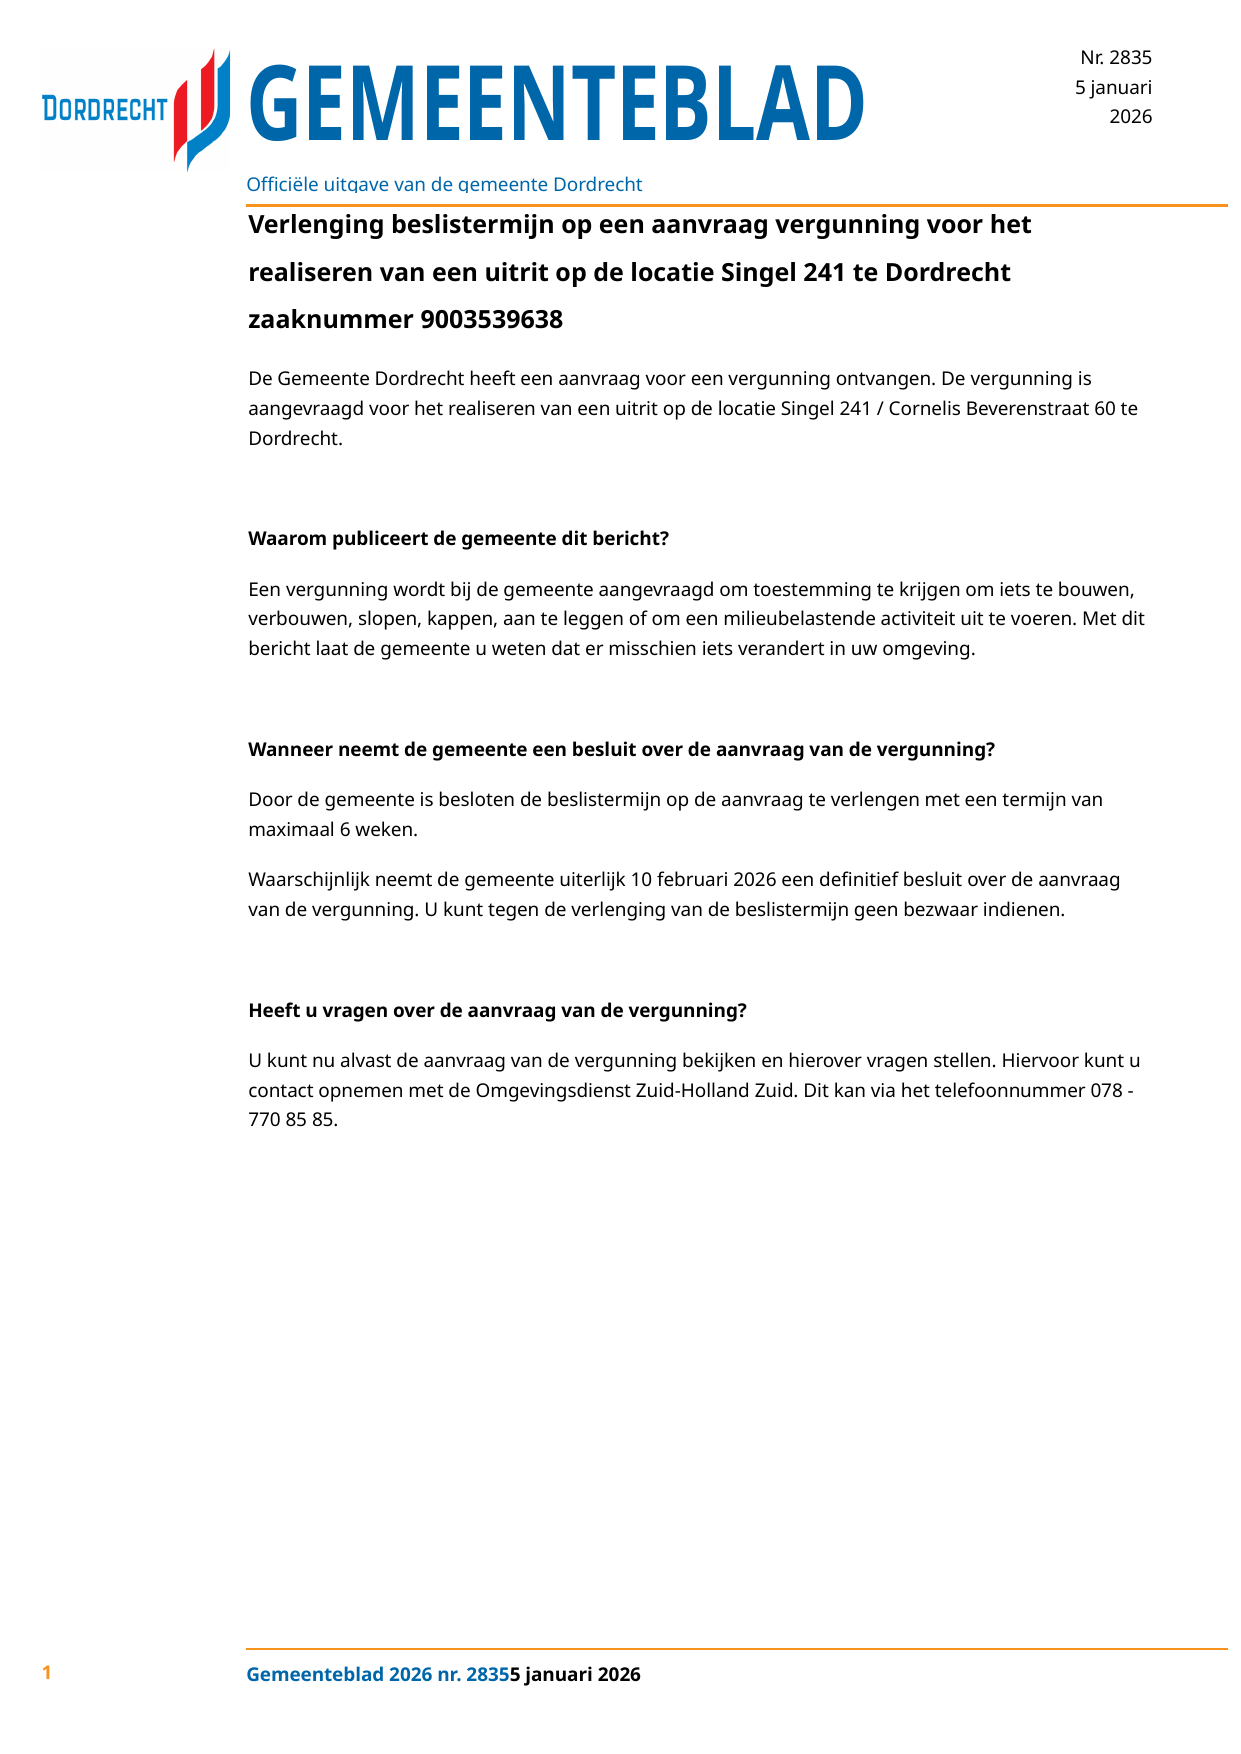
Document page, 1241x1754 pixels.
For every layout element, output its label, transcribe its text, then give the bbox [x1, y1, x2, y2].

text U kunt nu alvast de aanvraag van de vergunning bekijken en hierover vragen stellen. Hiervoor kunt u contact opnemen met de Omgevingsdienst Zuid-Holland Zuid. Dit kan via het telefoonnummer 078 - 770 85 85. [248, 1047, 1152, 1132]
picture [41, 47, 231, 172]
text Wanneer neemt de gemeente een besluit over de aanvraag van de vergunning? [248, 736, 1152, 762]
text Waarom publiceert de gemeente dit bericht? [248, 526, 1152, 551]
text Door de gemeente is besloten de beslistermijn op de aanvraag te verlengen met een termijn van maximaal 6 weken. [248, 786, 1152, 842]
text Verlenging beslistermijn op een aanvraag vergunning voor het realiseren van een uitrit op de locatie Singel 241 te Dordrecht zaaknummer 9003539638 [248, 207, 1152, 336]
text Waarschijnlijk neemt de gemeente uiterlijk 10 februari 2026 een definitief besluit over de aanvraag van de vergunning. U kunt tegen de verlenging van de beslistermijn geen bezwaar indienen. [248, 866, 1152, 922]
text Een vergunning wordt bij de gemeente aangevraagd om toestemming te krijgen om iets te bouwen, verbouwen, slopen, kappen, aan te leggen of om een milieubelastende activiteit uit te voeren. Met dit bericht laat de gemeente u weten dat er misschien iets verandert in uw omgeving. [248, 576, 1152, 661]
text De Gemeente Dordrecht heeft een aanvraag voor een vergunning ontvangen. De vergunning is aangevraagd voor het realiseren van een uitrit op de locatie Singel 241 / Cornelis Beverenstraat 60 te Dordrecht. [248, 366, 1152, 450]
text Heeft u vragen over de aanvraag van de vergunning? [248, 997, 1152, 1022]
